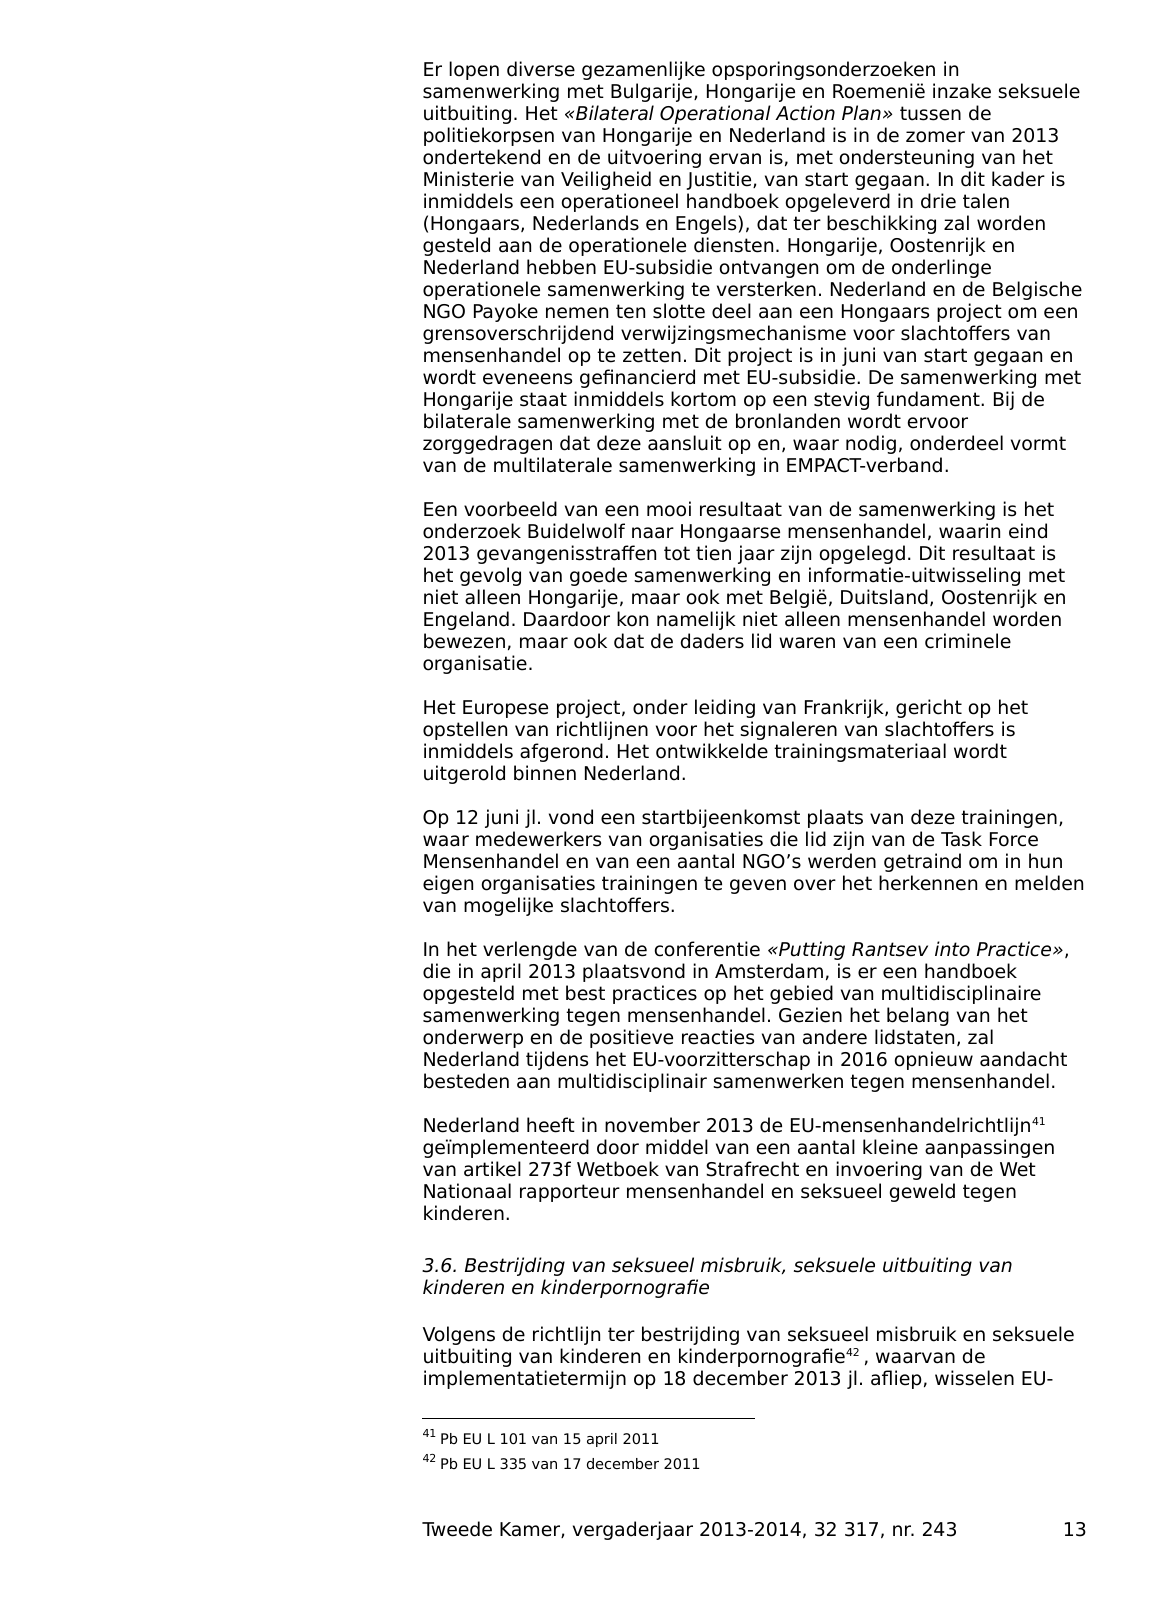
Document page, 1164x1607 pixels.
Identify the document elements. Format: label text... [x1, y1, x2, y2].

text Nederland heeft in november 2013 de EU-mensenhandelrichtlijn geïmplementeerd door middel van een aantal kleine aanpassingen van artikel 273f Wetboek van Strafrecht en invoering van de Wet Nationaal rapporteur mensenhandel en seksueel geweld tegen kinderen. [422, 1115, 1087, 1225]
text In het verlengde van de conferentie «Putting Rantsev into Practice», die in april 2013 plaatsvond in Amsterdam, is er een handboek opgesteld met best practices op het gebied van multidisciplinaire samenwerking tegen mensenhandel. Gezien het belang van het onderwerp en de positieve reacties van andere lidstaten, zal Nederland tijdens het EU-voorzitterschap in 2016 opnieuw aandacht besteden aan multidisciplinair samenwerken tegen mensenhandel. [422, 939, 1087, 1093]
text Op 12 juni jl. vond een startbijeenkomst plaats van deze trainingen, waar medewerkers van organisaties die lid zijn van de Task Force Mensenhandel en van een aantal NGO’s werden getraind om in hun eigen organisaties trainingen te geven over het herkennen en melden van mogelijke slachtoffers. [422, 807, 1087, 917]
subtitle 3.6. Bestrijding van seksueel misbruik, seksuele uitbuiting van kinderen en kinderpornografie [422, 1255, 1087, 1299]
text Volgens de richtlijn ter bestrijding van seksueel misbruik en seksuele uitbuiting van kinderen en kinderpornografie, waarvan de implementatietermijn op 18 december 2013 jl. afliep, wisselen EU- [422, 1324, 1087, 1390]
text Pb EU L 101 van 15 april 2011 [422, 1427, 1087, 1449]
text Een voorbeeld van een mooi resultaat van de samenwerking is het onderzoek Buidelwolf naar Hongaarse mensenhandel, waarin eind 2013 gevangenisstraffen tot tien jaar zijn opgelegd. Dit resultaat is het gevolg van goede samenwerking en informatie-uitwisseling met niet alleen Hongarije, maar ook met België, Duitsland, Oostenrijk en Engeland. Daardoor kon namelijk niet alleen mensenhandel worden bewezen, maar ook dat de daders lid waren van een criminele organisatie. [422, 499, 1087, 675]
text Het Europese project, onder leiding van Frankrijk, gericht op het opstellen van richtlijnen voor het signaleren van slachtoffers is inmiddels afgerond. Het ontwikkelde trainingsmateriaal wordt uitgerold binnen Nederland. [422, 697, 1087, 785]
text Er lopen diverse gezamenlijke opsporingsonderzoeken in samenwerking met Bulgarije, Hongarije en Roemenië inzake seksuele uitbuiting. Het «Bilateral Operational Action Plan» tussen de politiekorpsen van Hongarije en Nederland is in de zomer van 2013 ondertekend en de uitvoering ervan is, met ondersteuning van het Ministerie van Veiligheid en Justitie, van start gegaan. In dit kader is inmiddels een operationeel handboek opgeleverd in drie talen (Hongaars, Nederlands en Engels), dat ter beschikking zal worden gesteld aan de operationele diensten. Hongarije, Oostenrijk en Nederland hebben EU-subsidie ontvangen om de onderlinge operationele samenwerking te versterken. Nederland en de Belgische NGO Payoke nemen ten slotte deel aan een Hongaars project om een grensoverschrijdend verwijzingsmechanisme voor slachtoffers van mensenhandel op te zetten. Dit project is in juni van start gegaan en wordt eveneens gefinancierd met EU-subsidie. De samenwerking met Hongarije staat inmiddels kortom op een stevig fundament. Bij de bilaterale samenwerking met de bronlanden wordt ervoor zorggedragen dat deze aansluit op en, waar nodig, onderdeel vormt van de multilaterale samenwerking in EMPACT-verband. [422, 59, 1087, 477]
text Pb EU L 335 van 17 december 2011 [422, 1452, 1087, 1474]
